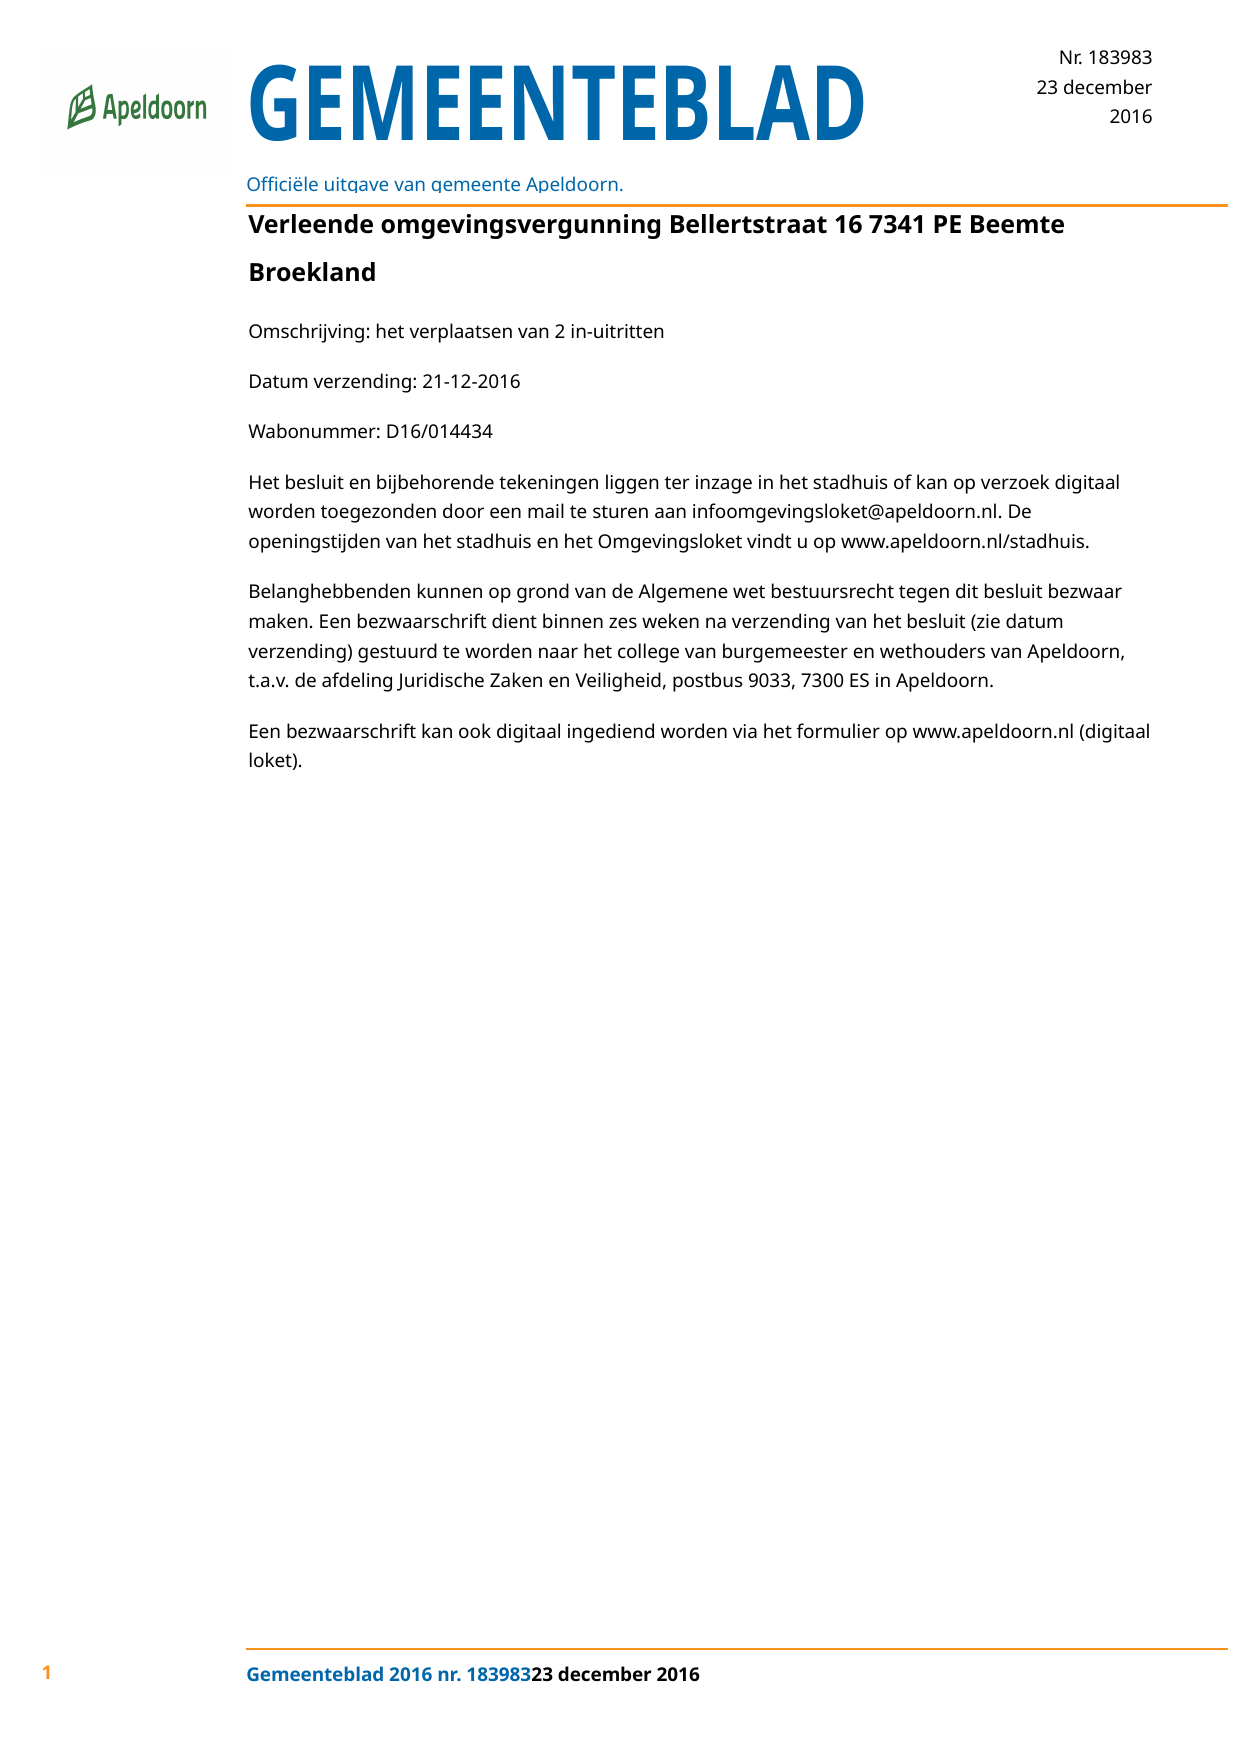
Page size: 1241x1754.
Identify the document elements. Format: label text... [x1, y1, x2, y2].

text Het besluit en bijbehorende tekeningen liggen ter inzage in het stadhuis of kan op verzoek digitaal worden toegezonden door een mail te sturen aan infoomgevingsloket@apeldoorn.nl. De openingstijden van het stadhuis en het Omgevingsloket vindt u op www.apeldoorn.nl/stadhuis. [248, 469, 1152, 554]
text Verleende omgevingsvergunning Bellertstraat 16 7341 PE Beemte Broekland [248, 207, 1152, 288]
text Belanghebbenden kunnen op grond van de Algemene wet bestuursrecht tegen dit besluit bezwaar maken. Een bezwaarschrift dient binnen zes weken na verzending van het besluit (zie datum verzending) gestuurd te worden naar het college van burgemeester en wethouders van Apeldoorn, t.a.v. de afdeling Juridische Zaken en Veiligheid, postbus 9033, 7300 ES in Apeldoorn. [248, 579, 1152, 693]
text Datum verzending: 21-12-2016 [248, 368, 1152, 394]
picture [41, 47, 231, 172]
text Een bezwaarschrift kan ook digitaal ingediend worden via het formulier op www.apeldoorn.nl (digitaal loket). [248, 718, 1152, 773]
text Wabonummer: D16/014434 [248, 419, 1152, 444]
text Omschrijving: het verplaatsen van 2 in-uitritten [248, 318, 1152, 344]
